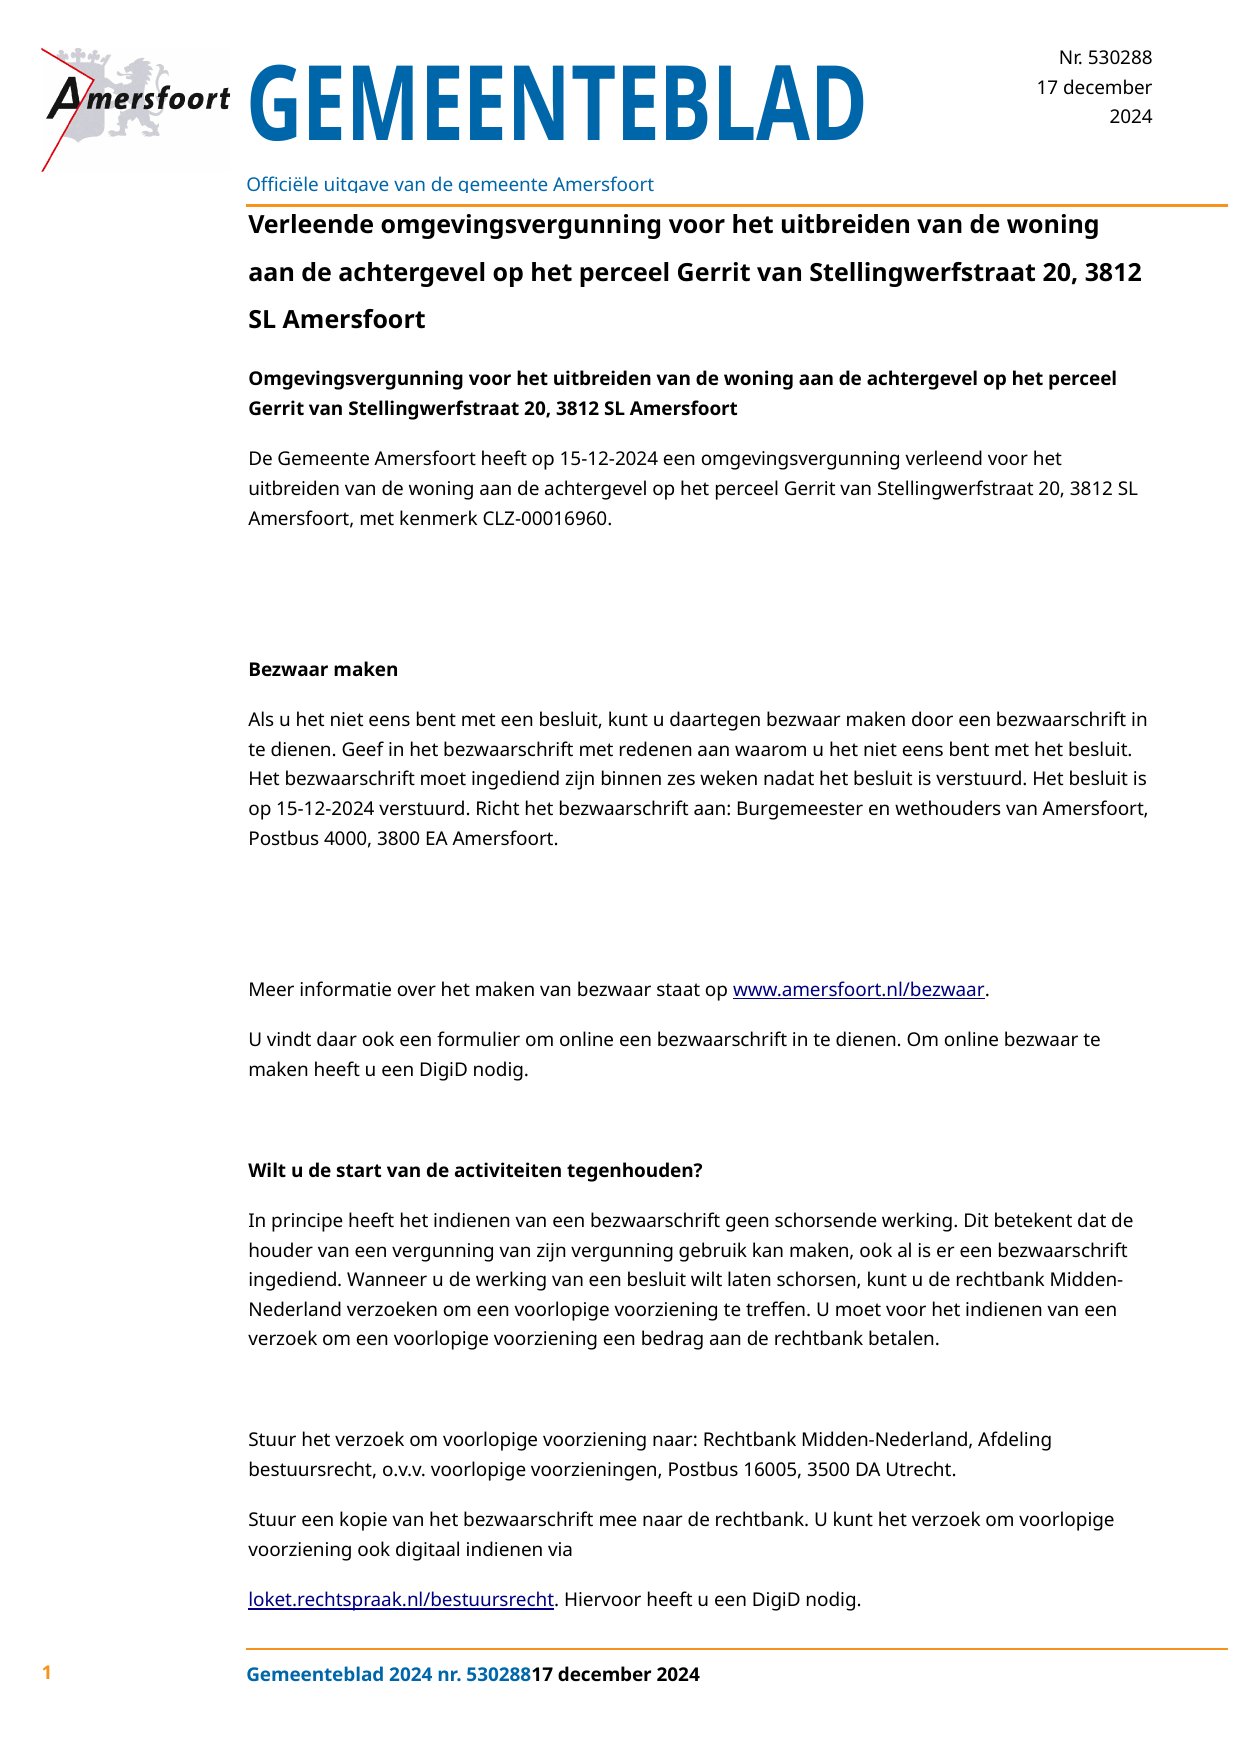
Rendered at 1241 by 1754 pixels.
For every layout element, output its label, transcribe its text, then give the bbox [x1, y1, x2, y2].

text Omgevingsvergunning voor het uitbreiden van de woning aan de achtergevel op het perceel Gerrit van Stellingwerfstraat 20, 3812 SL Amersfoort [248, 366, 1152, 421]
text loket.rechtspraak.nl/bestuursrecht. Hiervoor heeft u een DigiD nodig. [248, 1586, 1152, 1612]
text Wilt u de start van de activiteiten tegenhouden? [248, 1157, 1152, 1182]
text U vindt daar ook een formulier om online een bezwaarschrift in te dienen. Om online bezwaar te maken heeft u een DigiD nodig. [248, 1026, 1152, 1082]
text Stuur het verzoek om voorlopige voorziening naar: Rechtbank Midden-Nederland, Afdeling bestuursrecht, o.v.v. voorlopige voorzieningen, Postbus 16005, 3500 DA Utrecht. [248, 1426, 1152, 1482]
text De Gemeente Amersfoort heeft op 15-12-2024 een omgevingsvergunning verleend voor het uitbreiden van de woning aan de achtergevel op het perceel Gerrit van Stellingwerfstraat 20, 3812 SL Amersfoort, met kenmerk CLZ-00016960. [248, 446, 1152, 530]
text Als u het niet eens bent met een besluit, kunt u daartegen bezwaar maken door een bezwaarschrift in te dienen. Geef in het bezwaarschrift met redenen aan waarom u het niet eens bent met het besluit. Het bezwaarschrift moet ingediend zijn binnen zes weken nadat het besluit is verstuurd. Het besluit is op 15-12-2024 verstuurd. Richt het bezwaarschrift aan: Burgemeester en wethouders van Amersfoort, Postbus 4000, 3800 EA Amersfoort. [248, 706, 1152, 850]
text Meer informatie over het maken van bezwaar staat op www.amersfoort.nl/bezwaar. [248, 976, 1152, 1002]
text Bezwaar maken [248, 656, 1152, 682]
text Verleende omgevingsvergunning voor het uitbreiden van de woning aan de achtergevel op het perceel Gerrit van Stellingwerfstraat 20, 3812 SL Amersfoort [248, 207, 1152, 336]
text Stuur een kopie van het bezwaarschrift mee naar de rechtbank. U kunt het verzoek om voorlopige voorziening ook digitaal indienen via [248, 1506, 1152, 1562]
picture [41, 47, 231, 172]
text In principe heeft het indienen van een bezwaarschrift geen schorsende werking. Dit betekent dat de houder van een vergunning van zijn vergunning gebruik kan maken, ook al is er een bezwaarschrift ingediend. Wanneer u de werking van een besluit wilt laten schorsen, kunt u de rechtbank Midden-Nederland verzoeken om een voorlopige voorziening te treffen. U moet voor het indienen van een verzoek om een voorlopige voorziening een bedrag aan de rechtbank betalen. [248, 1207, 1152, 1351]
